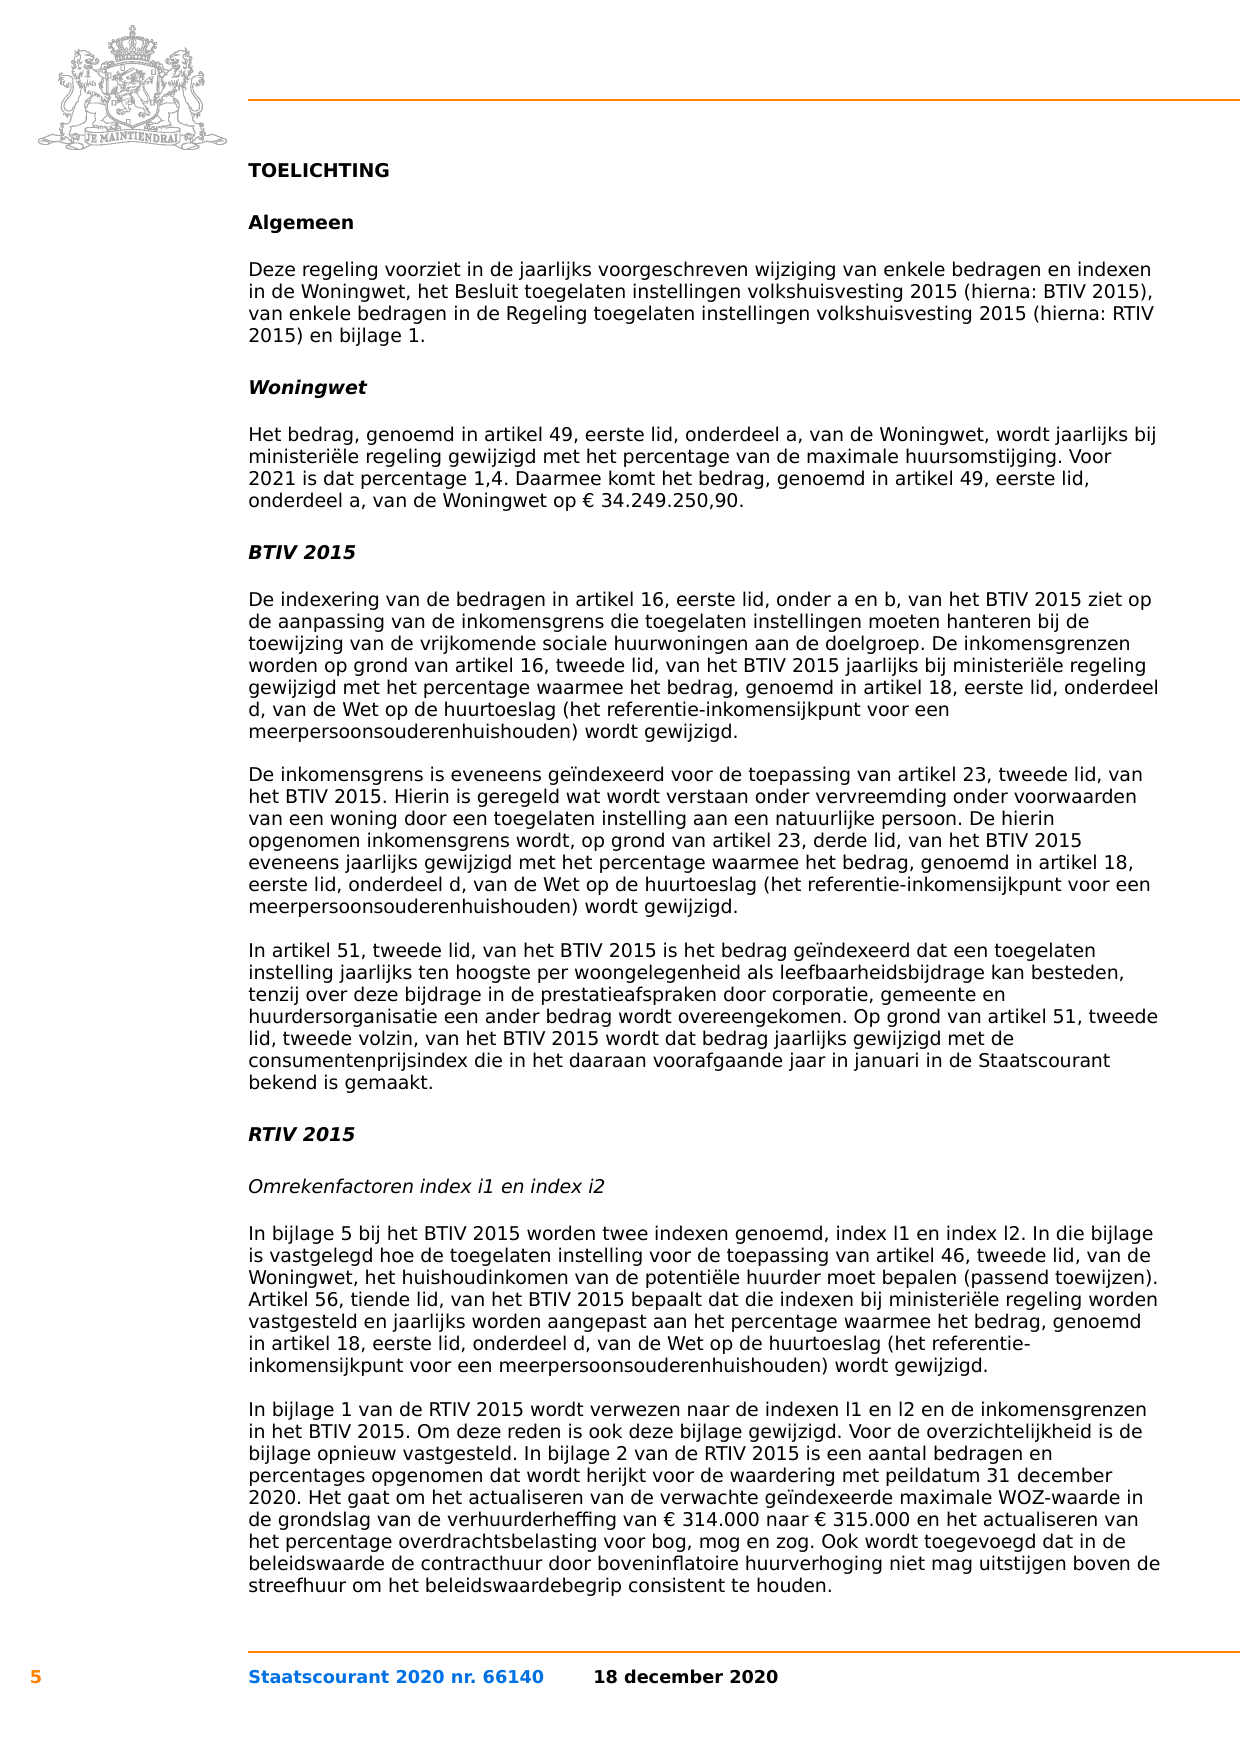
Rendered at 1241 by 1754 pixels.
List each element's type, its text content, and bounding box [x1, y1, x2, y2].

picture [38, 25, 227, 150]
subtitle Omrekenfactoren index i1 en index i2 [248, 1176, 1163, 1198]
text In bijlage 5 bij het BTIV 2015 worden twee indexen genoemd, index l1 en index l2. In die bijlage is vastgelegd hoe de toegelaten instelling voor de toepassing van artikel 46, tweede lid, van de Woningwet, het huishoudinkomen van de potentiële huurder moet bepalen (passend toewijzen). Artikel 56, tiende lid, van het BTIV 2015 bepaalt dat die indexen bij ministeriële regeling worden vastgesteld en jaarlijks worden aangepast aan het percentage waarmee het bedrag, genoemd in artikel 18, eerste lid, onderdeel d, van de Wet op de huurtoeslag (het referentie-inkomensijkpunt voor een meerpersoonsouderenhuishouden) wordt gewijzigd. [248, 1223, 1163, 1377]
text In bijlage 1 van de RTIV 2015 wordt verwezen naar de indexen l1 en l2 en de inkomensgrenzen in het BTIV 2015. Om deze reden is ook deze bijlage gewijzigd. Voor de overzichtelijkheid is de bijlage opnieuw vastgesteld. In bijlage 2 van de RTIV 2015 is een aantal bedragen en percentages opgenomen dat wordt herijkt voor de waardering met peildatum 31 december 2020. Het gaat om het actualiseren van de verwachte geïndexeerde maximale WOZ-waarde in de grondslag van de verhuurderheffing van € 314.000 naar € 315.000 en het actualiseren van het percentage overdrachtsbelasting voor bog, mog en zog. Ook wordt toegevoegd dat in de beleidswaarde de contracthuur door boveninflatoire huurverhoging niet mag uitstijgen boven de streefhuur om het beleidswaardebegrip consistent te houden. [248, 1399, 1163, 1596]
text Deze regeling voorziet in de jaarlijks voorgeschreven wijziging van enkele bedragen en indexen in de Woningwet, het Besluit toegelaten instellingen volkshuisvesting 2015 (hierna: BTIV 2015), van enkele bedragen in de Regeling toegelaten instellingen volkshuisvesting 2015 (hierna: RTIV 2015) en bijlage 1. [248, 259, 1163, 347]
subtitle TOELICHTING [248, 160, 1163, 182]
subtitle Woningwet [248, 377, 1163, 399]
subtitle Algemeen [248, 212, 1163, 234]
subtitle BTIV 2015 [248, 542, 1163, 564]
text In artikel 51, tweede lid, van het BTIV 2015 is het bedrag geïndexeerd dat een toegelaten instelling jaarlijks ten hoogste per woongelegenheid als leefbaarheidsbijdrage kan besteden, tenzij over deze bijdrage in de prestatieafspraken door corporatie, gemeente en huurdersorganisatie een ander bedrag wordt overeengekomen. Op grond van artikel 51, tweede lid, tweede volzin, van het BTIV 2015 wordt dat bedrag jaarlijks gewijzigd met de consumentenprijsindex die in het daaraan voorafgaande jaar in januari in de Staatscourant bekend is gemaakt. [248, 940, 1163, 1094]
subtitle RTIV 2015 [248, 1124, 1163, 1146]
text De inkomensgrens is eveneens geïndexeerd voor de toepassing van artikel 23, tweede lid, van het BTIV 2015. Hierin is geregeld wat wordt verstaan onder vervreemding onder voorwaarden van een woning door een toegelaten instelling aan een natuurlijke persoon. De hierin opgenomen inkomensgrens wordt, op grond van artikel 23, derde lid, van het BTIV 2015 eveneens jaarlijks gewijzigd met het percentage waarmee het bedrag, genoemd in artikel 18, eerste lid, onderdeel d, van de Wet op de huurtoeslag (het referentie-inkomensijkpunt voor een meerpersoonsouderenhuishouden) wordt gewijzigd. [248, 764, 1163, 918]
text De indexering van de bedragen in artikel 16, eerste lid, onder a en b, van het BTIV 2015 ziet op de aanpassing van de inkomensgrens die toegelaten instellingen moeten hanteren bij de toewijzing van de vrijkomende sociale huurwoningen aan de doelgroep. De inkomensgrenzen worden op grond van artikel 16, tweede lid, van het BTIV 2015 jaarlijks bij ministeriële regeling gewijzigd met het percentage waarmee het bedrag, genoemd in artikel 18, eerste lid, onderdeel d, van de Wet op de huurtoeslag (het referentie-inkomensijkpunt voor een meerpersoonsouderenhuishouden) wordt gewijzigd. [248, 589, 1163, 742]
text Het bedrag, genoemd in artikel 49, eerste lid, onderdeel a, van de Woningwet, wordt jaarlijks bij ministeriële regeling gewijzigd met het percentage van de maximale huursomstijging. Voor 2021 is dat percentage 1,4. Daarmee komt het bedrag, genoemd in artikel 49, eerste lid, onderdeel a, van de Woningwet op € 34.249.250,90. [248, 424, 1163, 512]
